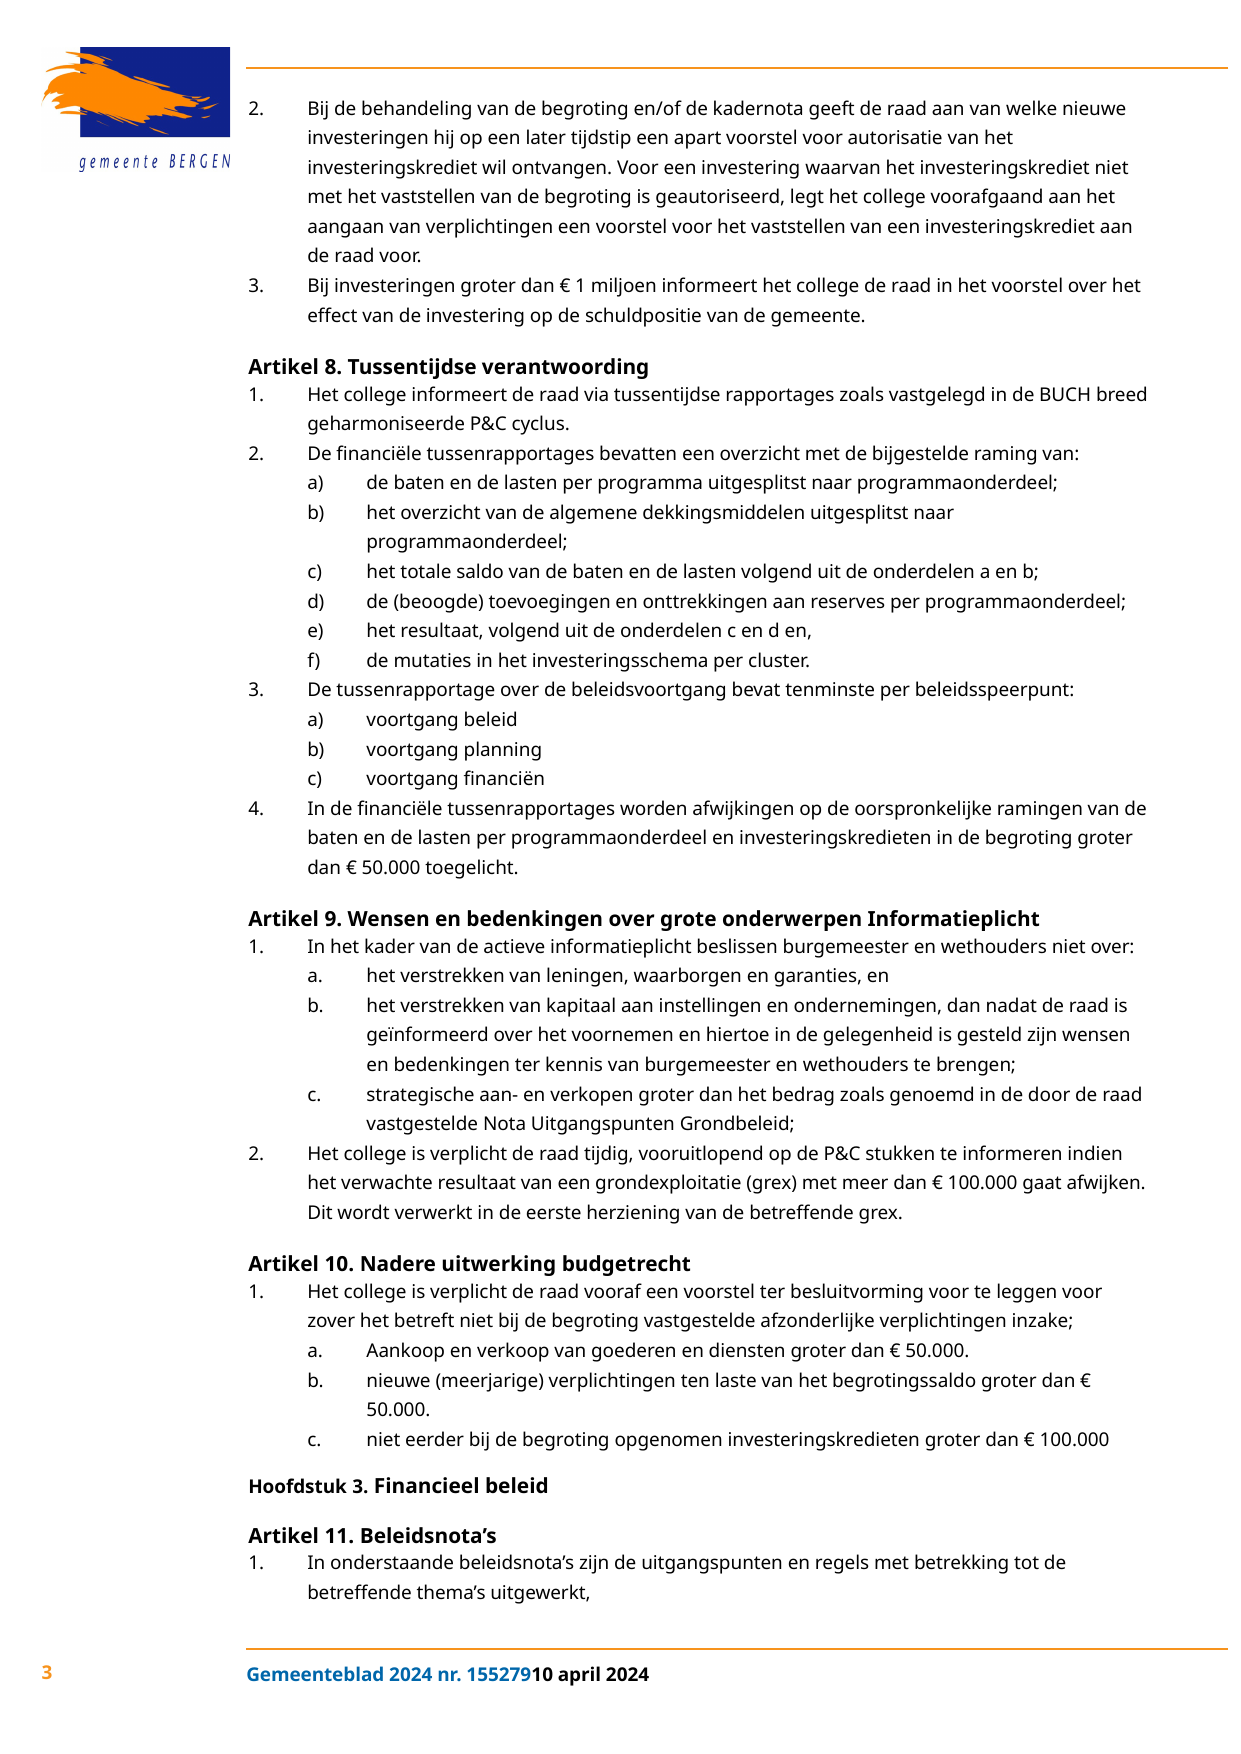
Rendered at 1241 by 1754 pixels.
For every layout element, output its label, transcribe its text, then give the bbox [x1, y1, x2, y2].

list het overzicht van de algemene dekkingsmiddelen uitgesplitst naar programmaonderdeel; [307, 499, 1152, 554]
list voortgang beleid [307, 706, 1152, 732]
text Artikel 8. Tussentijdse verantwoording [248, 352, 1152, 381]
list Het college is verplicht de raad vooraf een voorstel ter besluitvorming voor te leggen voor zover het betreft niet bij de begroting vastgestelde afzonderlijke verplichtingen inzake; [248, 1278, 1152, 1333]
list het resultaat, volgend uit de onderdelen c en d en, [307, 617, 1152, 643]
list niet eerder bij de begroting opgenomen investeringskredieten groter dan € 100.000 [307, 1426, 1152, 1452]
list voortgang financiën [307, 765, 1152, 791]
text Artikel 11. Beleidsnota’s [248, 1521, 1152, 1549]
list De tussenrapportage over de beleidsvoortgang bevat tenminste per beleidsspeerpunt: [248, 677, 1152, 702]
list In de financiële tussenrapportages worden afwijkingen op de oorspronkelijke ramingen van de baten en de lasten per programmaonderdeel en investeringskredieten in de begroting groter dan € 50.000 toegelicht. [248, 795, 1152, 880]
list Het college is verplicht de raad tijdig, vooruitlopend op de P&C stukken te informeren indien het verwachte resultaat van een grondexploitatie (grex) met meer dan € 100.000 gaat afwijken. Dit wordt verwerkt in de eerste herziening van de betreffende grex. [248, 1140, 1152, 1225]
list de (beoogde) toevoegingen en onttrekkingen aan reserves per programmaonderdeel; [307, 588, 1152, 613]
list de mutaties in het investeringsschema per cluster. [307, 647, 1152, 673]
list de baten en de lasten per programma uitgesplitst naar programmaonderdeel; [307, 469, 1152, 495]
list De financiële tussenrapportages bevatten een overzicht met de bijgestelde raming van: [248, 440, 1152, 466]
list Bij investeringen groter dan € 1 miljoen informeert het college de raad in het voorstel over het effect van de investering op de schuldpositie van de gemeente. [248, 272, 1152, 328]
list strategische aan- en verkopen groter dan het bedrag zoals genoemd in de door de raad vastgestelde Nota Uitgangspunten Grondbeleid; [307, 1081, 1152, 1136]
list voortgang planning [307, 736, 1152, 761]
text Artikel 9. Wensen en bedenkingen over grote onderwerpen Informatieplicht [248, 904, 1152, 933]
list Aankoop en verkoop van goederen en diensten groter dan € 50.000. [307, 1337, 1152, 1363]
text Hoofdstuk 3. Financieel beleid [248, 1472, 1152, 1500]
picture [41, 47, 231, 172]
list Bij de behandeling van de begroting en/of de kadernota geeft de raad aan van welke nieuwe investeringen hij op een later tijdstip een apart voorstel voor autorisatie van het investeringskrediet wil ontvangen. Voor een investering waarvan het investeringskrediet niet met het vaststellen van de begroting is geautoriseerd, legt het college voorafgaand aan het aangaan van verplichtingen een voorstel voor het vaststellen van een investeringskrediet aan de raad voor. [248, 95, 1152, 268]
text Artikel 10. Nadere uitwerking budgetrecht [248, 1249, 1152, 1278]
list het verstrekken van leningen, waarborgen en garanties, en [307, 962, 1152, 988]
list het totale saldo van de baten en de lasten volgend uit de onderdelen a en b; [307, 558, 1152, 584]
list Het college informeert de raad via tussentijdse rapportages zoals vastgelegd in de BUCH breed geharmoniseerde P&C cyclus. [248, 381, 1152, 436]
list In onderstaande beleidsnota’s zijn de uitgangspunten en regels met betrekking tot de betreffende thema’s uitgewerkt, [248, 1549, 1152, 1604]
list het verstrekken van kapitaal aan instellingen en ondernemingen, dan nadat de raad is geïnformeerd over het voornemen en hiertoe in de gelegenheid is gesteld zijn wensen en bedenkingen ter kennis van burgemeester en wethouders te brengen; [307, 992, 1152, 1077]
list nieuwe (meerjarige) verplichtingen ten laste van het begrotingssaldo groter dan € 50.000. [307, 1367, 1152, 1422]
list In het kader van de actieve informatieplicht beslissen burgemeester en wethouders niet over: [248, 933, 1152, 959]
